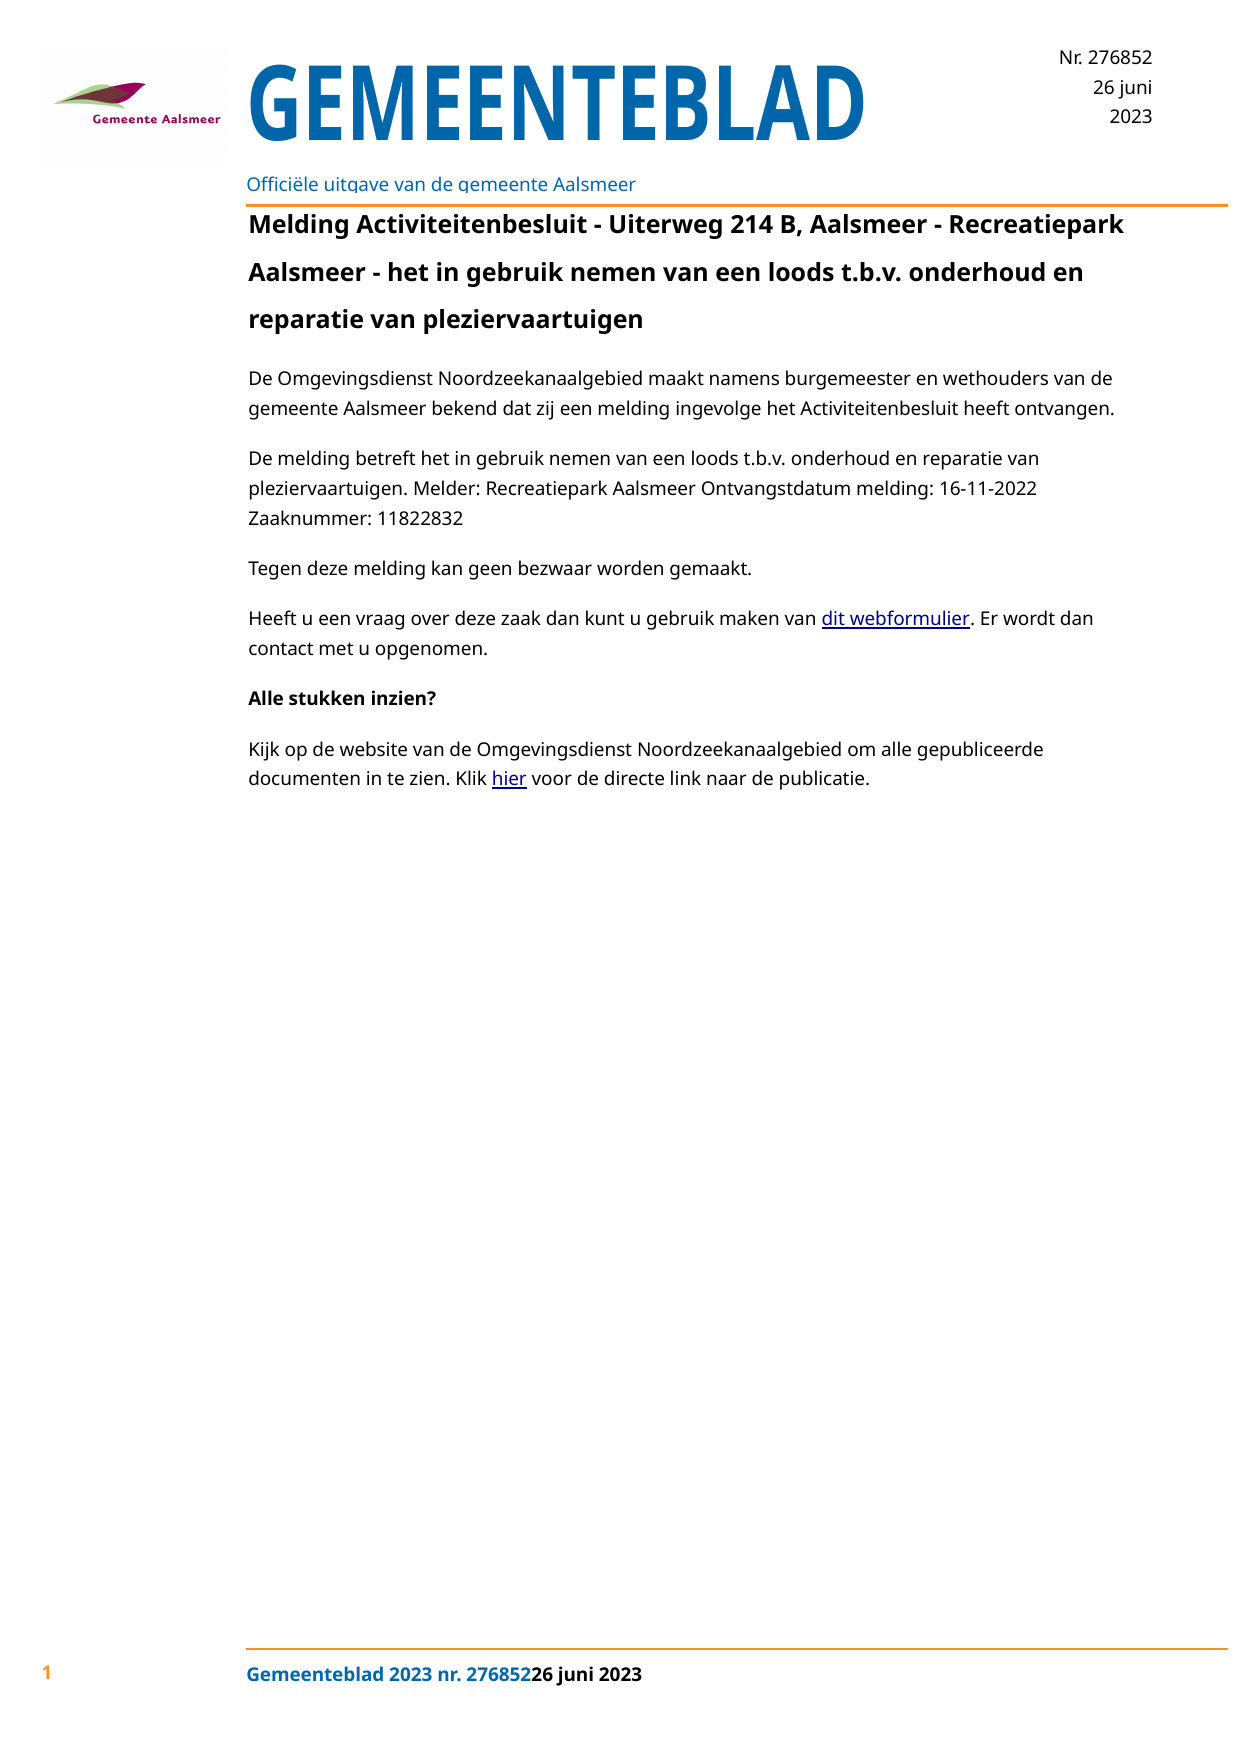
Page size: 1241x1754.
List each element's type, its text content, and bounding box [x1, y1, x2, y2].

text De Omgevingsdienst Noordzeekanaalgebied maakt namens burgemeester en wethouders van de gemeente Aalsmeer bekend dat zij een melding ingevolge het Activiteitenbesluit heeft ontvangen. [248, 366, 1152, 421]
text Heeft u een vraag over deze zaak dan kunt u gebruik maken van dit webformulier. Er wordt dan contact met u opgenomen. [248, 606, 1152, 661]
text Melding Activiteitenbesluit - Uiterweg 214 B, Aalsmeer - Recreatiepark Aalsmeer - het in gebruik nemen van een loods t.b.v. onderhoud en reparatie van pleziervaartuigen [248, 207, 1152, 336]
text Tegen deze melding kan geen bezwaar worden gemaakt. [248, 555, 1152, 581]
text De melding betreft het in gebruik nemen van een loods t.b.v. onderhoud en reparatie van pleziervaartuigen. Melder: Recreatiepark Aalsmeer Ontvangstdatum melding: 16-11-2022 Zaaknummer: 11822832 [248, 446, 1152, 530]
text Alle stukken inzien? [248, 686, 1152, 711]
picture [41, 47, 231, 172]
text Kijk op de website van de Omgevingsdienst Noordzeekanaalgebied om alle gepubliceerde documenten in te zien. Klik hier voor de directe link naar de publicatie. [248, 736, 1152, 791]
